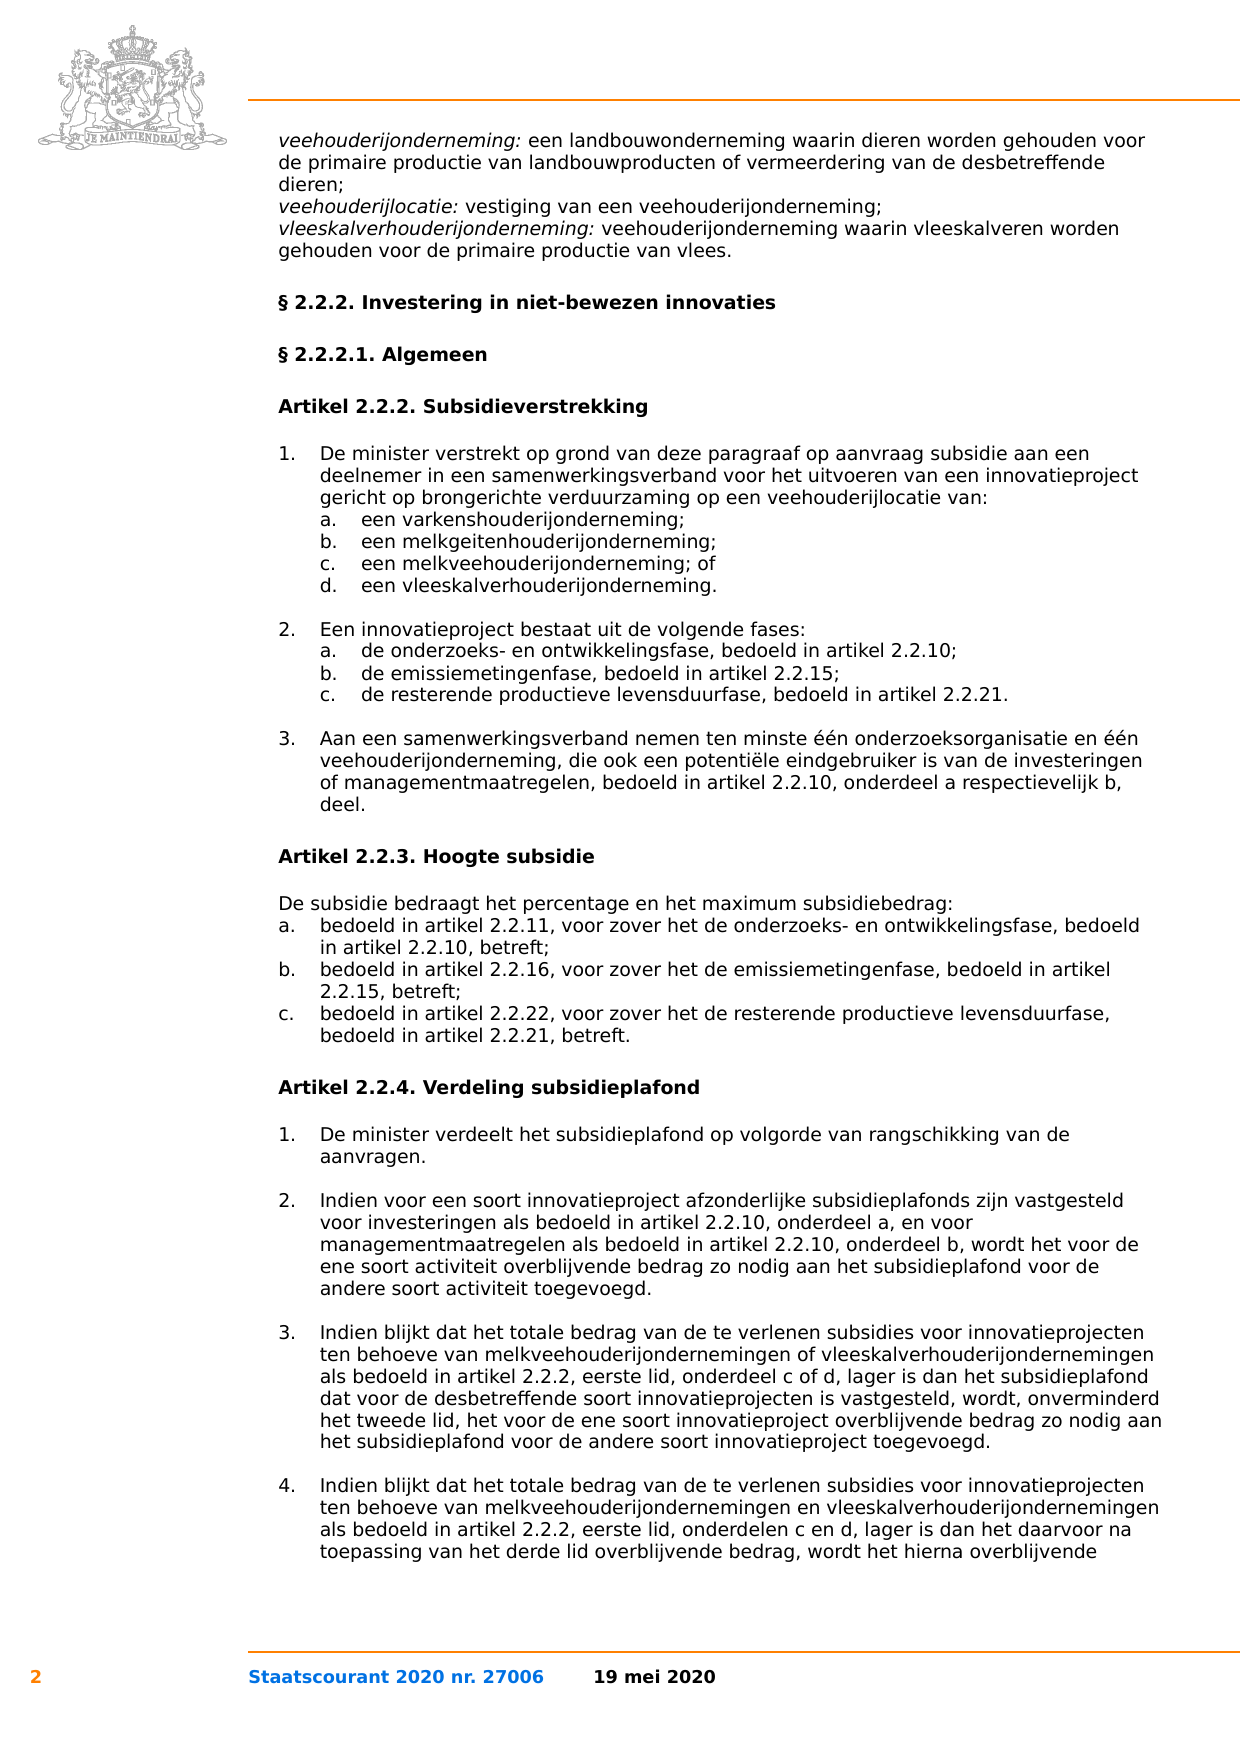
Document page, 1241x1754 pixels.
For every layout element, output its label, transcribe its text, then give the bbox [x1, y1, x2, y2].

text 2. Een innovatieproject bestaat uit de volgende fases: [278, 618, 1163, 640]
text 4. Indien blijkt dat het totale bedrag van de te verlenen subsidies voor innovatieprojecten ten behoeve van melkveehouderijondernemingen en vleeskalverhouderijondernemingen als bedoeld in artikel 2.2.2, eerste lid, onderdelen c en d, lager is dan het daarvoor na toepassing van het derde lid overblijvende bedrag, wordt het hierna overblijvende [278, 1475, 1163, 1563]
text 1. De minister verdeelt het subsidieplafond op volgorde van rangschikking van de aanvragen. [278, 1124, 1163, 1168]
text 1. De minister verstrekt op grond van deze paragraaf op aanvraag subsidie aan een deelnemer in een samenwerkingsverband voor het uitvoeren van een innovatieproject gericht op brongerichte verduurzaming op een veehouderijlocatie van: [278, 443, 1163, 509]
text 3. Aan een samenwerkingsverband nemen ten minste één onderzoeksorganisatie en één veehouderijonderneming, die ook een potentiële eindgebruiker is van de investeringen of managementmaatregelen, bedoeld in artikel 2.2.10, onderdeel a respectievelijk b, deel. [278, 728, 1163, 816]
picture [38, 25, 227, 150]
text 2. Indien voor een soort innovatieproject afzonderlijke subsidieplafonds zijn vastgesteld voor investeringen als bedoeld in artikel 2.2.10, onderdeel a, en voor managementmaatregelen als bedoeld in artikel 2.2.10, onderdeel b, wordt het voor de ene soort activiteit overblijvende bedrag zo nodig aan het subsidieplafond voor de andere soort activiteit toegevoegd. [278, 1190, 1163, 1300]
text c. bedoeld in artikel 2.2.22, voor zover het de resterende productieve levensduurfase, bedoeld in artikel 2.2.21, betreft. [278, 1003, 1163, 1047]
text c. de resterende productieve levensduurfase, bedoeld in artikel 2.2.21. [319, 684, 1163, 706]
text c. een melkveehouderijonderneming; of [319, 553, 1163, 574]
subtitle § 2.2.2.1. Algemeen [278, 344, 1163, 366]
text b. de emissiemetingenfase, bedoeld in artikel 2.2.15; [319, 662, 1163, 684]
text De subsidie bedraagt het percentage en het maximum subsidiebedrag: [278, 893, 1163, 915]
text b. een melkgeitenhouderijonderneming; [319, 531, 1163, 553]
text a. de onderzoeks- en ontwikkelingsfase, bedoeld in artikel 2.2.10; [319, 640, 1163, 662]
subtitle Artikel 2.2.3. Hoogte subsidie [278, 846, 1163, 868]
subtitle Artikel 2.2.2. Subsidieverstrekking [278, 396, 1163, 418]
text vleeskalverhouderijonderneming: veehouderijonderneming waarin vleeskalveren worden gehouden voor de primaire productie van vlees. [278, 218, 1163, 262]
text veehouderijlocatie: vestiging van een veehouderijonderneming; [278, 196, 1163, 218]
text b. bedoeld in artikel 2.2.16, voor zover het de emissiemetingenfase, bedoeld in artikel 2.2.15, betreft; [278, 959, 1163, 1003]
text a. bedoeld in artikel 2.2.11, voor zover het de onderzoeks- en ontwikkelingsfase, bedoeld in artikel 2.2.10, betreft; [278, 915, 1163, 959]
subtitle Artikel 2.2.4. Verdeling subsidieplafond [278, 1077, 1163, 1099]
text d. een vleeskalverhouderijonderneming. [319, 574, 1163, 597]
text veehouderijonderneming: een landbouwonderneming waarin dieren worden gehouden voor de primaire productie van landbouwproducten of vermeerdering van de desbetreffende dieren; [278, 130, 1163, 196]
text 3. Indien blijkt dat het totale bedrag van de te verlenen subsidies voor innovatieprojecten ten behoeve van melkveehouderijondernemingen of vleeskalverhouderijondernemingen als bedoeld in artikel 2.2.2, eerste lid, onderdeel c of d, lager is dan het subsidieplafond dat voor de desbetreffende soort innovatieprojecten is vastgesteld, wordt, onverminderd het tweede lid, het voor de ene soort innovatieproject overblijvende bedrag zo nodig aan het subsidieplafond voor de andere soort innovatieproject toegevoegd. [278, 1322, 1163, 1453]
text a. een varkenshouderijonderneming; [319, 509, 1163, 531]
subtitle § 2.2.2. Investering in niet-bewezen innovaties [278, 292, 1163, 314]
